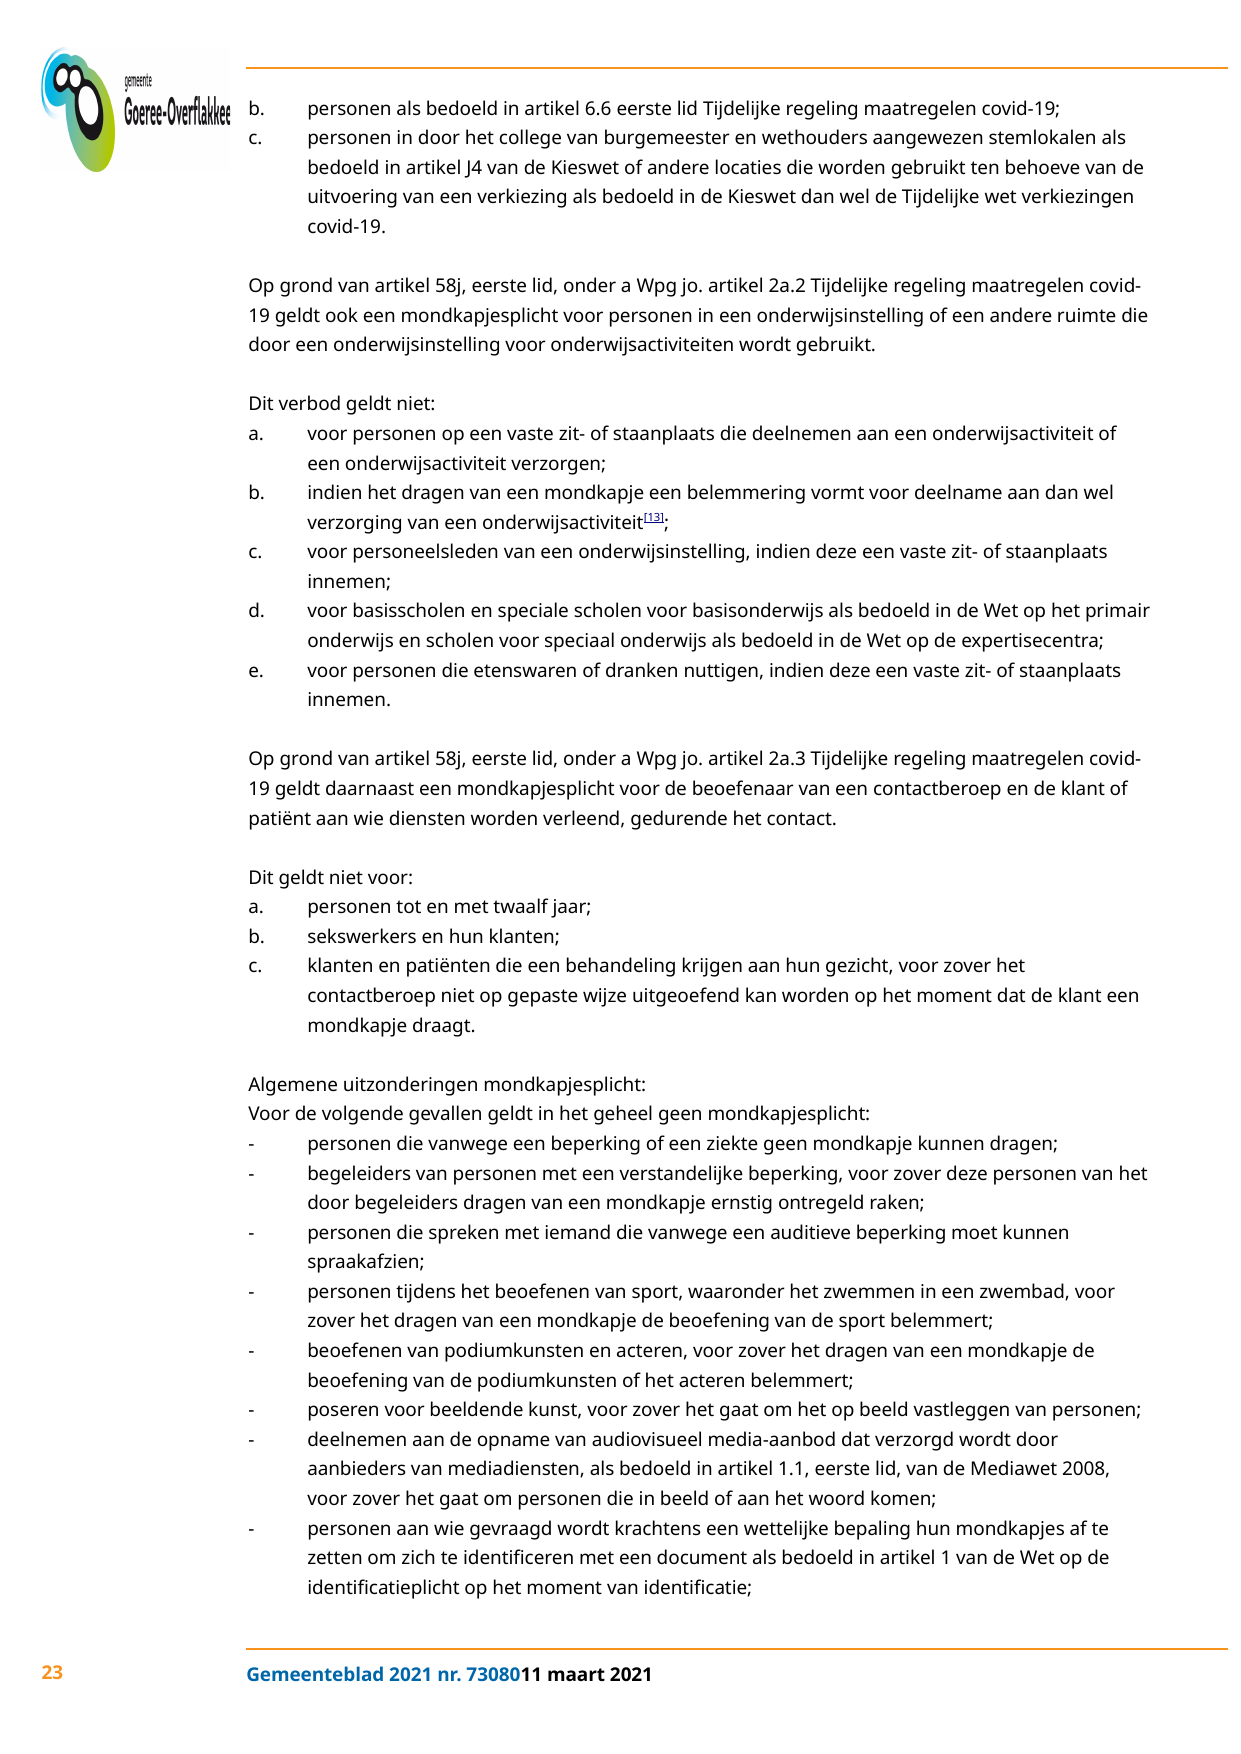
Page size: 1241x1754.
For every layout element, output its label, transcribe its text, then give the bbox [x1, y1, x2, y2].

list personen als bedoeld in artikel 6.6 eerste lid Tijdelijke regeling maatregelen covid-19; [248, 95, 1152, 121]
list voor personen op een vaste zit- of staanplaats die deelnemen aan een onderwijsactiviteit of een onderwijsactiviteit verzorgen; [248, 420, 1152, 476]
list voor basisscholen en speciale scholen voor basisonderwijs als bedoeld in de Wet op het primair onderwijs en scholen voor speciaal onderwijs als bedoeld in de Wet op de expertisecentra; [248, 598, 1152, 653]
list voor personen die etenswaren of dranken nuttigen, indien deze een vaste zit- of staanplaats innemen. [248, 657, 1152, 712]
list personen tot en met twaalf jaar; [248, 893, 1152, 919]
text Algemene uitzonderingen mondkapjesplicht: [248, 1071, 1152, 1097]
text Voor de volgende gevallen geldt in het geheel geen mondkapjesplicht: [248, 1101, 1152, 1126]
list sekswerkers en hun klanten; [248, 923, 1152, 949]
picture [41, 47, 231, 172]
text Dit verbod geldt niet: [248, 391, 1152, 416]
text Dit geldt niet voor: [248, 864, 1152, 890]
list beoefenen van podiumkunsten en acteren, voor zover het dragen van een mondkapje de beoefening van de podiumkunsten of het acteren belemmert; [248, 1337, 1152, 1393]
list poseren voor beeldende kunst, voor zover het gaat om het op beeld vastleggen van personen; [248, 1396, 1152, 1422]
list deelnemen aan de opname van audiovisueel media-aanbod dat verzorgd wordt door aanbieders van mediadiensten, als bedoeld in artikel 1.1, eerste lid, van de Mediawet 2008, voor zover het gaat om personen die in beeld of aan het woord komen; [248, 1426, 1152, 1511]
list personen tijdens het beoefenen van sport, waaronder het zwemmen in een zwembad, voor zover het dragen van een mondkapje de beoefening van de sport belemmert; [248, 1278, 1152, 1333]
text Op grond van artikel 58j, eerste lid, onder a Wpg jo. artikel 2a.2 Tijdelijke regeling maatregelen covid-19 geldt ook een mondkapjesplicht voor personen in een onderwijsinstelling of een andere ruimte die door een onderwijsinstelling voor onderwijsactiviteiten wordt gebruikt. [248, 272, 1152, 357]
list klanten en patiënten die een behandeling krijgen aan hun gezicht, voor zover het contactberoep niet op gepaste wijze uitgeoefend kan worden op het moment dat de klant een mondkapje draagt. [248, 953, 1152, 1038]
text Op grond van artikel 58j, eerste lid, onder a Wpg jo. artikel 2a.3 Tijdelijke regeling maatregelen covid-19 geldt daarnaast een mondkapjesplicht voor de beoefenaar van een contactberoep en de klant of patiënt aan wie diensten worden verleend, gedurende het contact. [248, 746, 1152, 831]
list indien het dragen van een mondkapje een belemmering vormt voor deelname aan dan wel verzorging van een onderwijsactiviteit[13]; [248, 479, 1152, 535]
list personen die vanwege een beperking of een ziekte geen mondkapje kunnen dragen; [248, 1130, 1152, 1156]
list personen aan wie gevraagd wordt krachtens een wettelijke bepaling hun mondkapjes af te zetten om zich te identificeren met een document als bedoeld in artikel 1 van de Wet op de identificatieplicht op het moment van identificatie; [248, 1515, 1152, 1600]
list voor personeelsleden van een onderwijsinstelling, indien deze een vaste zit- of staanplaats innemen; [248, 538, 1152, 594]
list begeleiders van personen met een verstandelijke beperking, voor zover deze personen van het door begeleiders dragen van een mondkapje ernstig ontregeld raken; [248, 1160, 1152, 1215]
list personen in door het college van burgemeester en wethouders aangewezen stemlokalen als bedoeld in artikel J4 van de Kieswet of andere locaties die worden gebruikt ten behoeve van de uitvoering van een verkiezing als bedoeld in de Kieswet dan wel de Tijdelijke wet verkiezingen covid-19. [248, 124, 1152, 239]
list personen die spreken met iemand die vanwege een auditieve beperking moet kunnen spraakafzien; [248, 1219, 1152, 1274]
